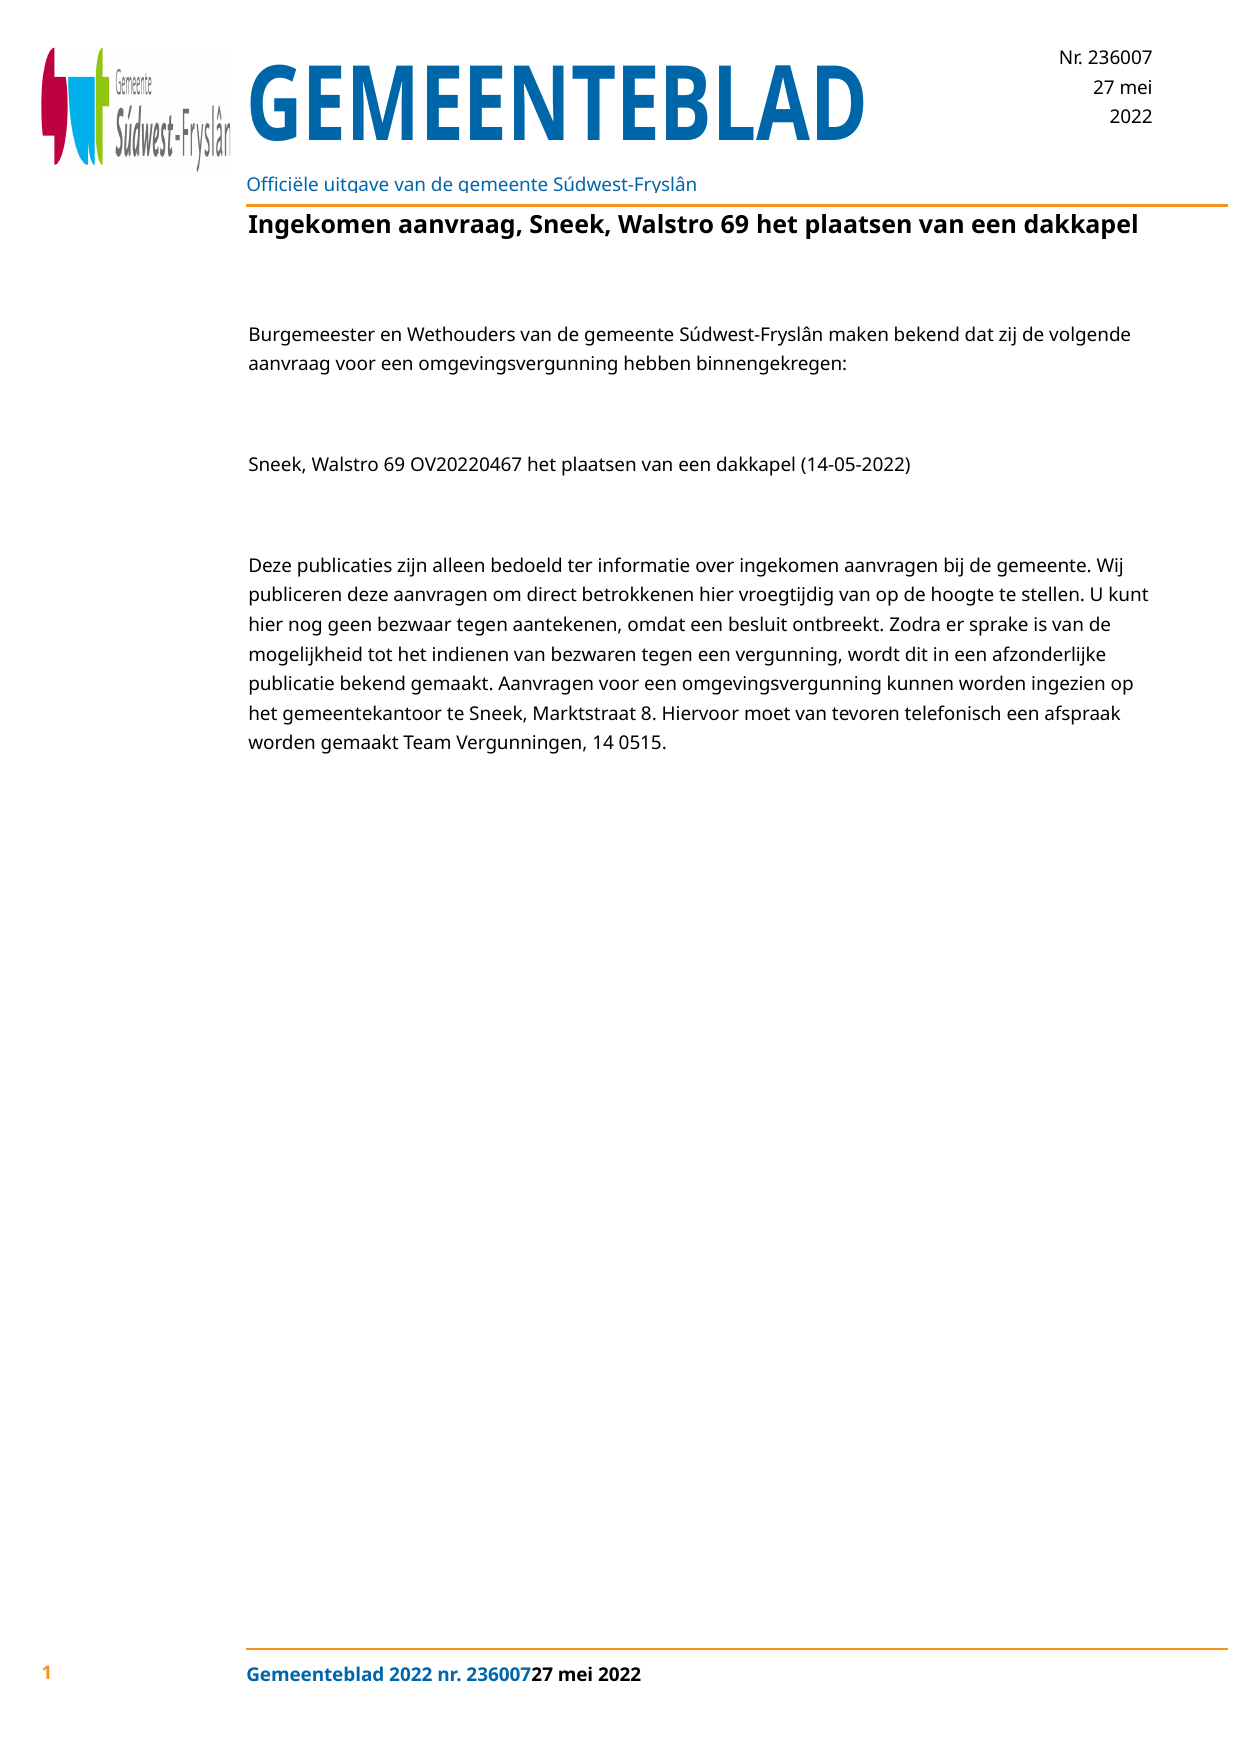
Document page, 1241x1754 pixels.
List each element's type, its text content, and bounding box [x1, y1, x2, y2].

text Deze publicaties zijn alleen bedoeld ter informatie over ingekomen aanvragen bij de gemeente. Wij publiceren deze aanvragen om direct betrokkenen hier vroegtijdig van op de hoogte te stellen. U kunt hier nog geen bezwaar tegen aantekenen, omdat een besluit ontbreekt. Zodra er sprake is van de mogelijkheid tot het indienen van bezwaren tegen een vergunning, wordt dit in een afzonderlijke publicatie bekend gemaakt. Aanvragen voor een omgevingsvergunning kunnen worden ingezien op het gemeentekantoor te Sneek, Marktstraat 8. Hiervoor moet van tevoren telefonisch een afspraak worden gemaakt Team Vergunningen, 14 0515. [248, 552, 1152, 755]
picture [41, 47, 231, 172]
text Burgemeester en Wethouders van de gemeente Súdwest-Fryslân maken bekend dat zij de volgende aanvraag voor een omgevingsvergunning hebben binnengekregen: [248, 321, 1152, 376]
text Ingekomen aanvraag, Sneek, Walstro 69 het plaatsen van een dakkapel [248, 207, 1152, 241]
text Sneek, Walstro 69 OV20220467 het plaatsen van een dakkapel (14-05-2022) [248, 451, 1152, 477]
